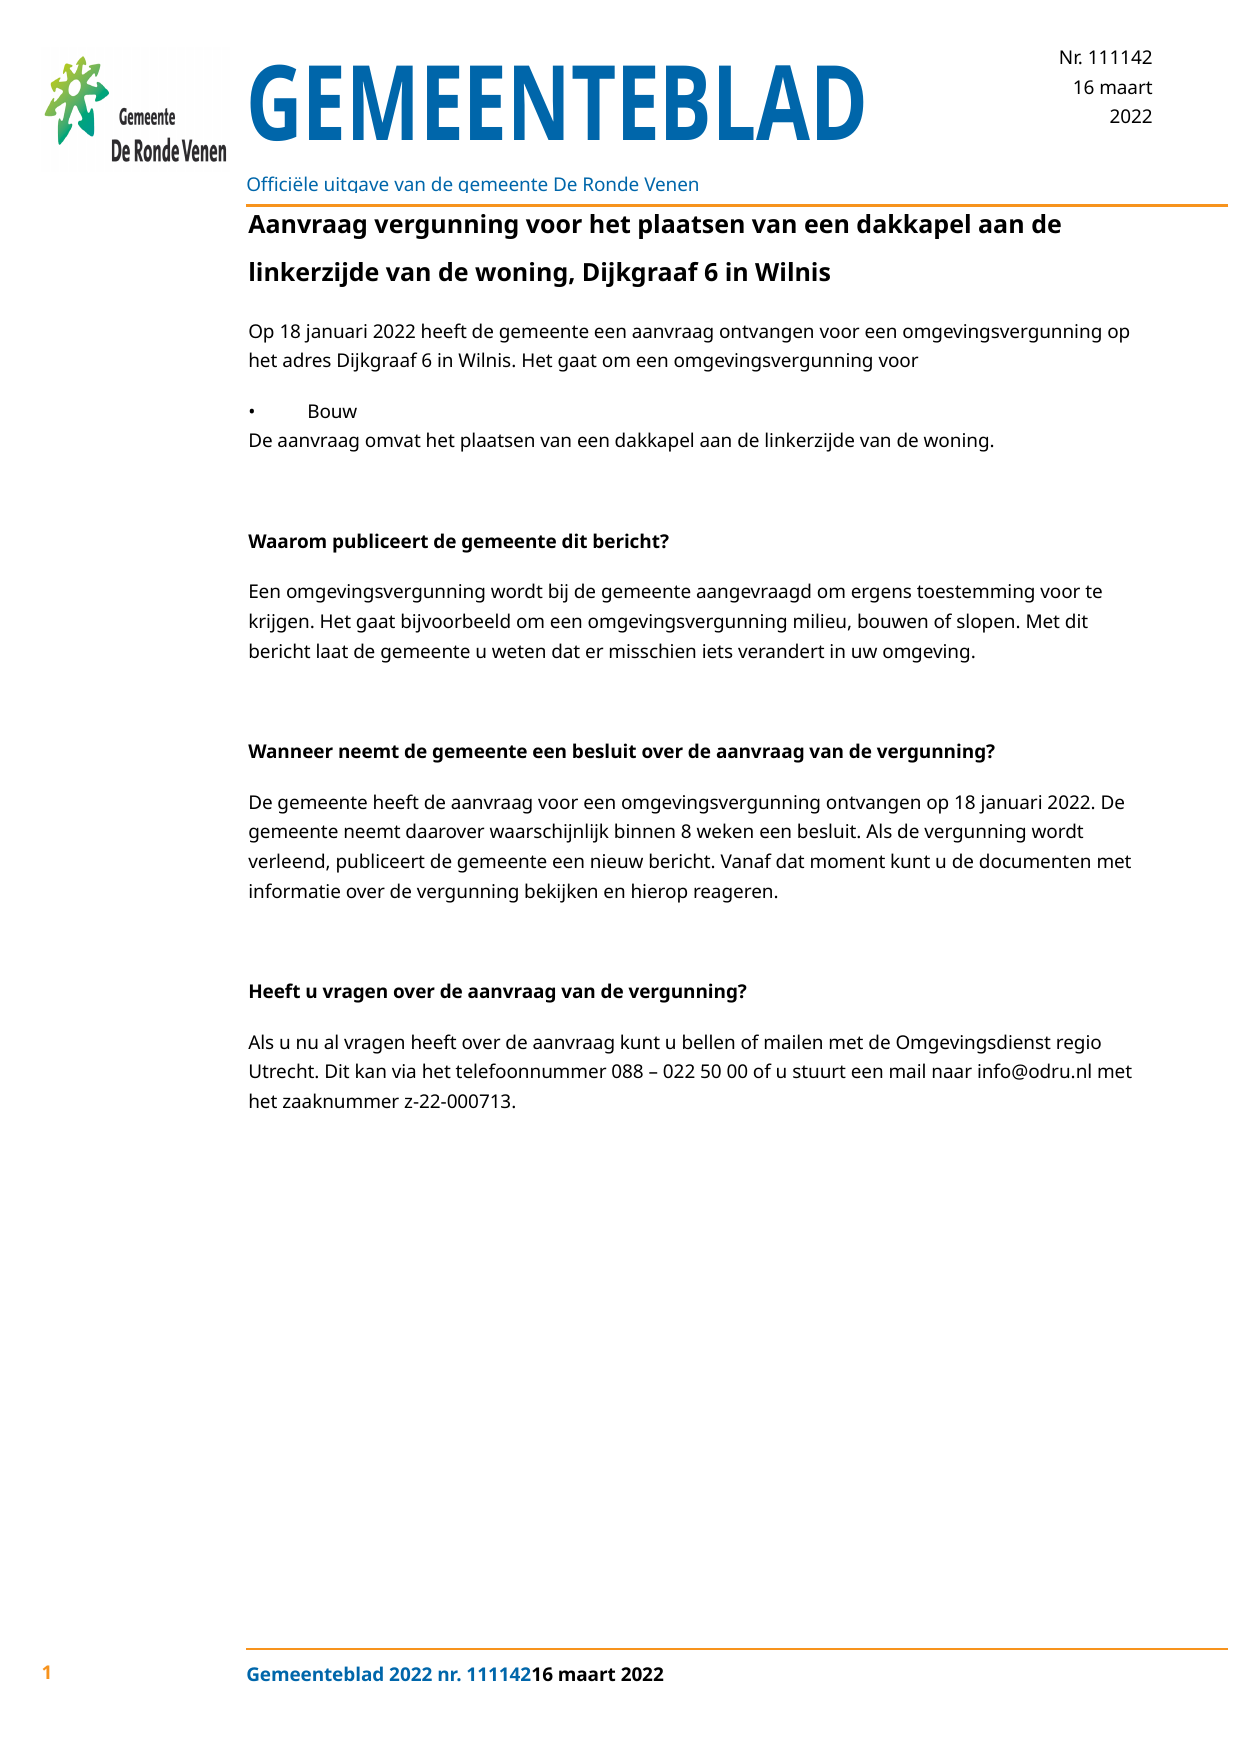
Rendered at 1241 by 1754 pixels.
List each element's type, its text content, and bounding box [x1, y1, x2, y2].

text Wanneer neemt de gemeente een besluit over de aanvraag van de vergunning? [248, 739, 1152, 764]
text Heeft u vragen over de aanvraag van de vergunning? [248, 979, 1152, 1004]
text Een omgevingsvergunning wordt bij de gemeente aangevraagd om ergens toestemming voor te krijgen. Het gaat bijvoorbeeld om een omgevingsvergunning milieu, bouwen of slopen. Met dit bericht laat de gemeente u weten dat er misschien iets verandert in uw omgeving. [248, 579, 1152, 664]
text Aanvraag vergunning voor het plaatsen van een dakkapel aan de linkerzijde van de woning, Dijkgraaf 6 in Wilnis [248, 207, 1152, 288]
text Waarom publiceert de gemeente dit bericht? [248, 528, 1152, 554]
text De gemeente heeft de aanvraag voor een omgevingsvergunning ontvangen op 18 januari 2022. De gemeente neemt daarover waarschijnlijk binnen 8 weken een besluit. Als de vergunning wordt verleend, publiceert de gemeente een nieuw bericht. Vanaf dat moment kunt u de documenten met informatie over de vergunning bekijken en hierop reageren. [248, 789, 1152, 904]
text De aanvraag omvat het plaatsen van een dakkapel aan de linkerzijde van de woning. [248, 427, 1152, 453]
picture [41, 47, 231, 172]
text Als u nu al vragen heeft over de aanvraag kunt u bellen of mailen met de Omgevingsdienst regio Utrecht. Dit kan via het telefoonnummer 088 – 022 50 00 of u stuurt een mail naar info@odru.nl met het zaaknummer z-22-000713. [248, 1029, 1152, 1114]
list Bouw [248, 398, 1152, 424]
text Op 18 januari 2022 heeft de gemeente een aanvraag ontvangen voor een omgevingsvergunning op het adres Dijkgraaf 6 in Wilnis. Het gaat om een omgevingsvergunning voor [248, 318, 1152, 373]
